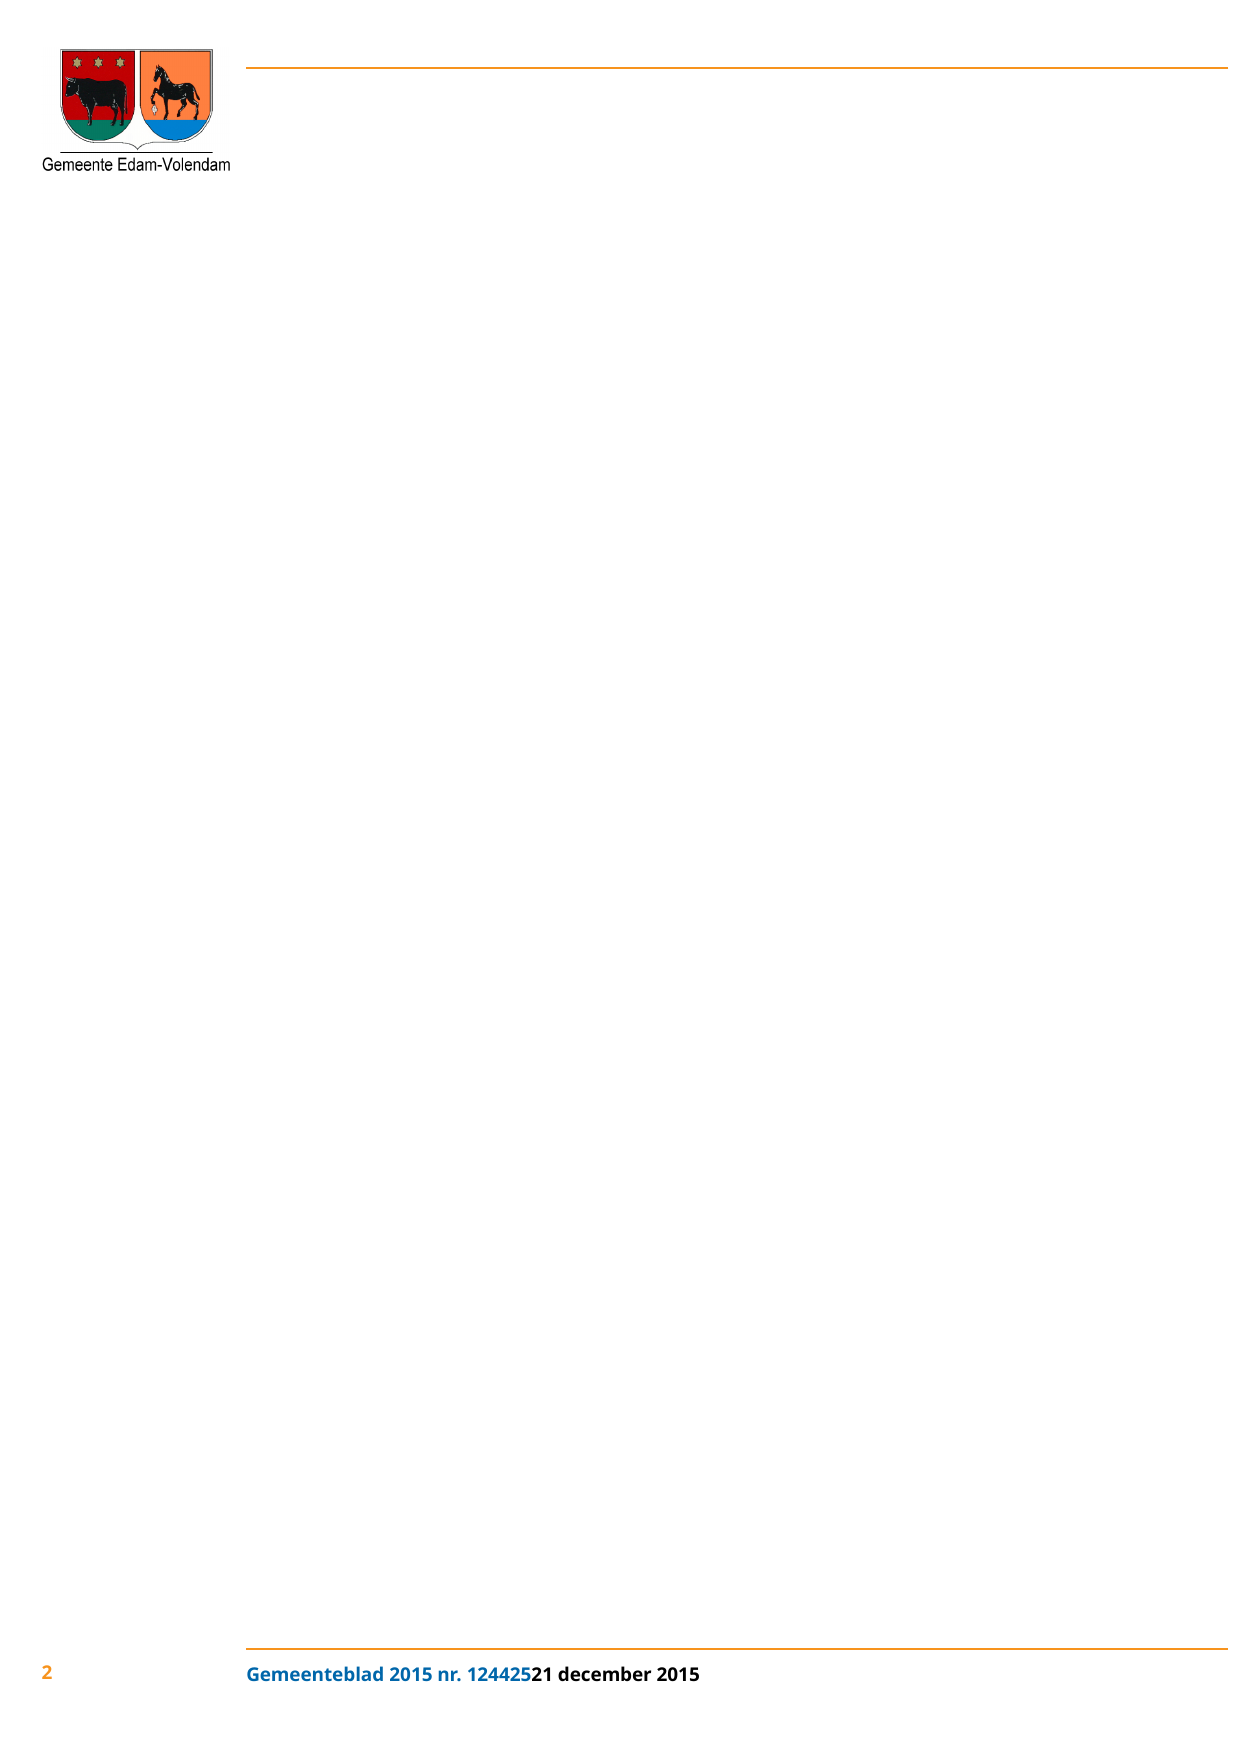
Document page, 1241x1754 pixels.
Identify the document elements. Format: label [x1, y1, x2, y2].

picture [41, 47, 231, 172]
